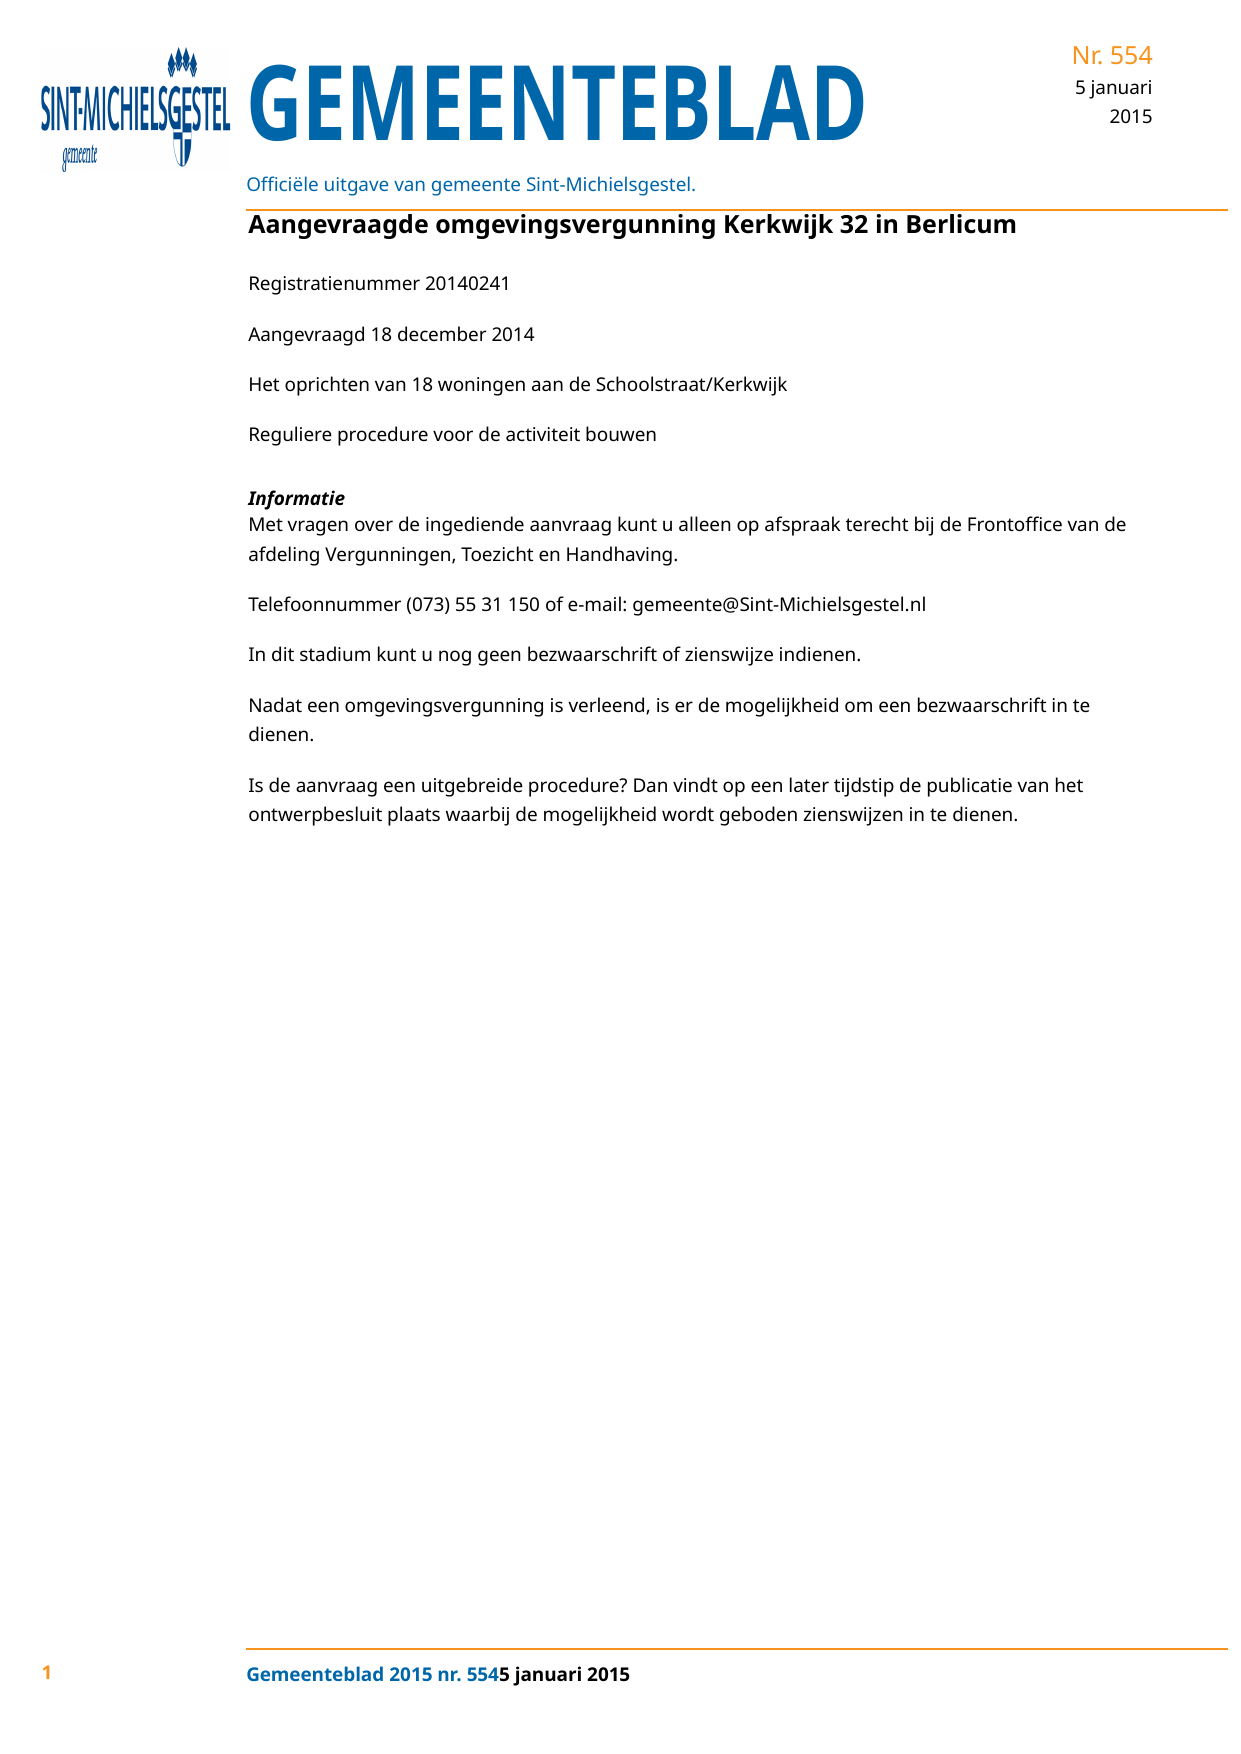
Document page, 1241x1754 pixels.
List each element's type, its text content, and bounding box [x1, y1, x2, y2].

text In dit stadium kunt u nog geen bezwaarschrift of zienswijze indienen. [248, 642, 1152, 667]
text Het oprichten van 18 woningen aan de Schoolstraat/Kerkwijk [248, 371, 1152, 397]
text Aangevraagde omgevingsvergunning Kerkwijk 32 in Berlicum [248, 211, 1152, 241]
picture [41, 47, 231, 172]
text Aangevraagd 18 december 2014 [248, 321, 1152, 346]
text Informatie [248, 486, 1152, 511]
text Met vragen over de ingediende aanvraag kunt u alleen op afspraak terecht bij de Frontoffice van de afdeling Vergunningen, Toezicht en Handhaving. [248, 511, 1152, 567]
text Registratienummer 20140241 [248, 270, 1152, 296]
text Reguliere procedure voor de activiteit bouwen [248, 422, 1152, 447]
text Telefoonnummer (073) 55 31 150 of e-mail: gemeente@Sint-Michielsgestel.nl [248, 591, 1152, 617]
text Nadat een omgevingsvergunning is verleend, is er de mogelijkheid om een bezwaarschrift in te dienen. [248, 692, 1152, 747]
text Is de aanvraag een uitgebreide procedure? Dan vindt op een later tijdstip de publicatie van het ontwerpbesluit plaats waarbij de mogelijkheid wordt geboden zienswijzen in te dienen. [248, 772, 1152, 827]
